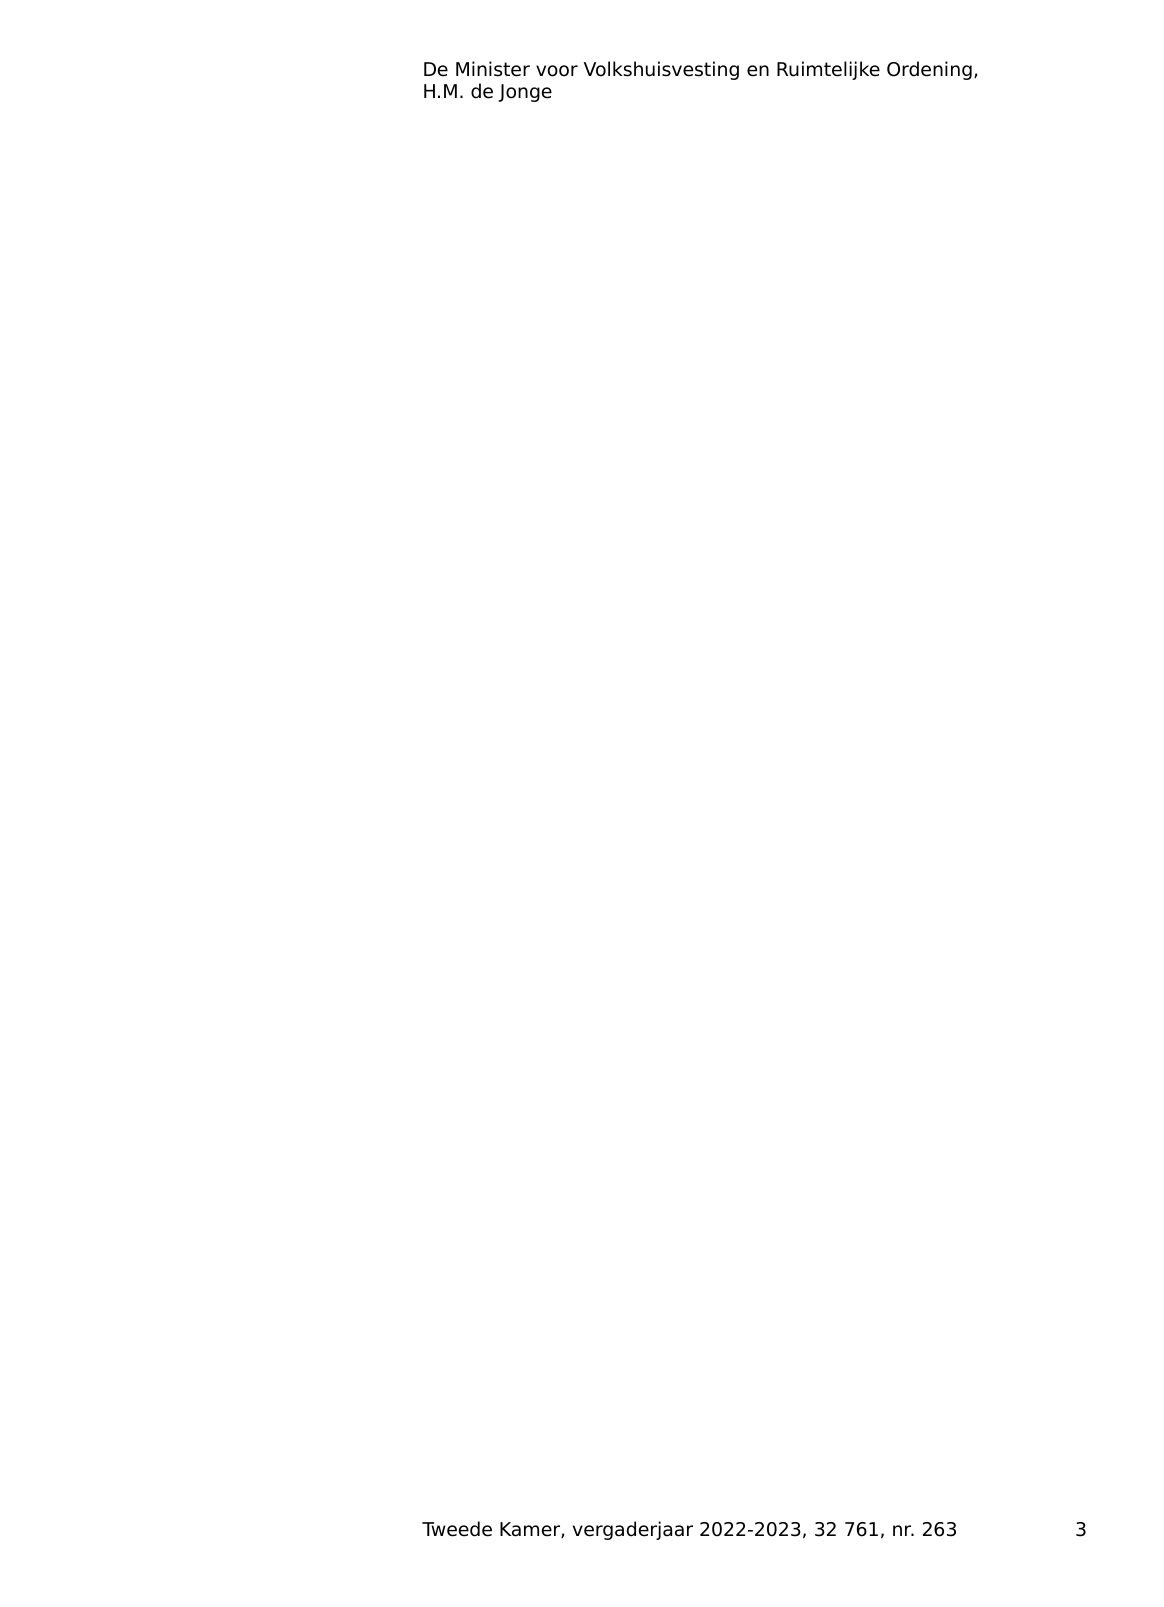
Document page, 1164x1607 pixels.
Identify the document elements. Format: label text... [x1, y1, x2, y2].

text De Minister voor Volkshuisvesting en Ruimtelijke Ordening, H.M. de Jonge [422, 59, 1087, 103]
